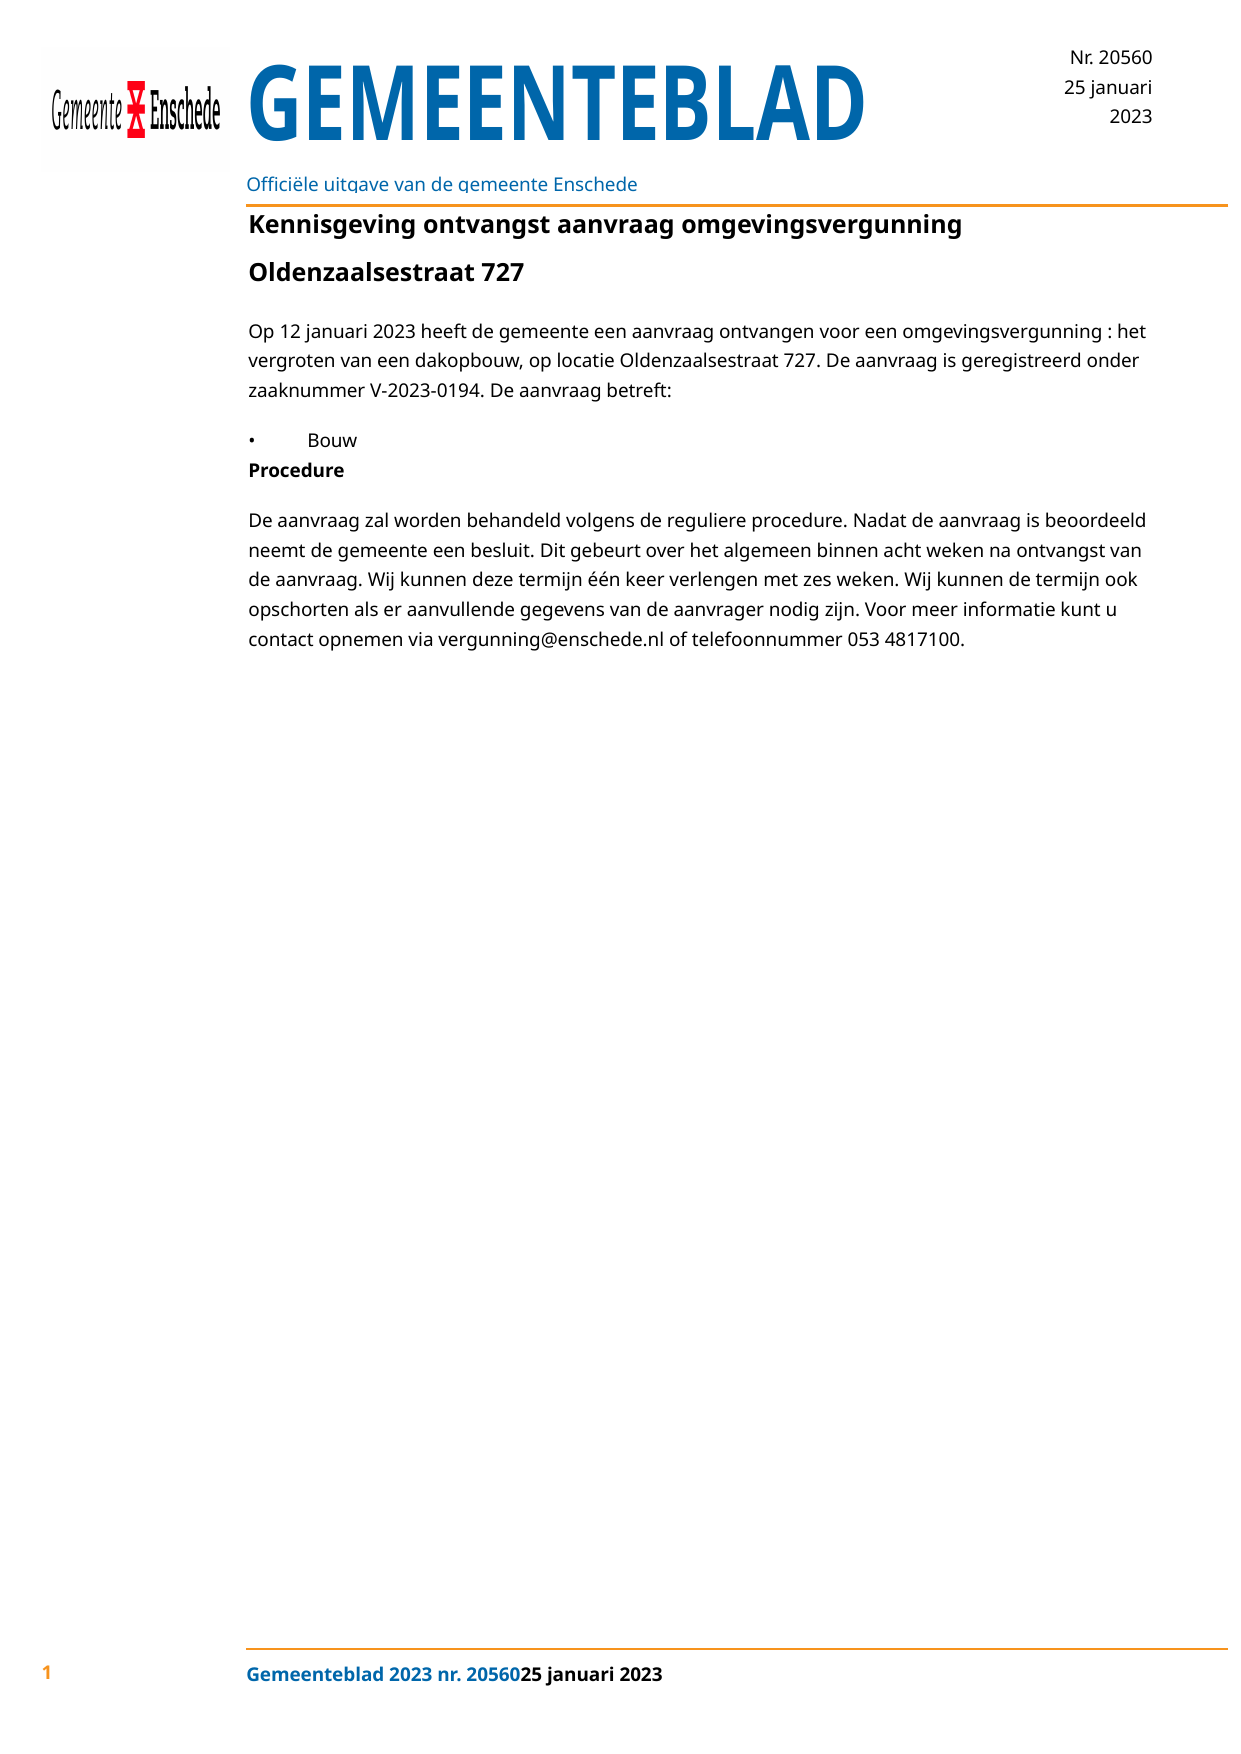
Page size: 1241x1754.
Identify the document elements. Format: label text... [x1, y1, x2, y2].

text Procedure [248, 457, 1152, 483]
text Kennisgeving ontvangst aanvraag omgevingsvergunning Oldenzaalsestraat 727 [248, 207, 1152, 288]
text De aanvraag zal worden behandeld volgens de reguliere procedure. Nadat de aanvraag is beoordeeld neemt de gemeente een besluit. Dit gebeurt over het algemeen binnen acht weken na ontvangst van de aanvraag. Wij kunnen deze termijn één keer verlengen met zes weken. Wij kunnen de termijn ook opschorten als er aanvullende gegevens van de aanvrager nodig zijn. Voor meer informatie kunt u contact opnemen via vergunning@enschede.nl of telefoonnummer 053 4817100. [248, 507, 1152, 652]
picture [41, 47, 231, 172]
list Bouw [248, 427, 1152, 453]
text Op 12 januari 2023 heeft de gemeente een aanvraag ontvangen voor een omgevingsvergunning : het vergroten van een dakopbouw, op locatie Oldenzaalsestraat 727. De aanvraag is geregistreerd onder zaaknummer V-2023-0194. De aanvraag betreft: [248, 318, 1152, 403]
